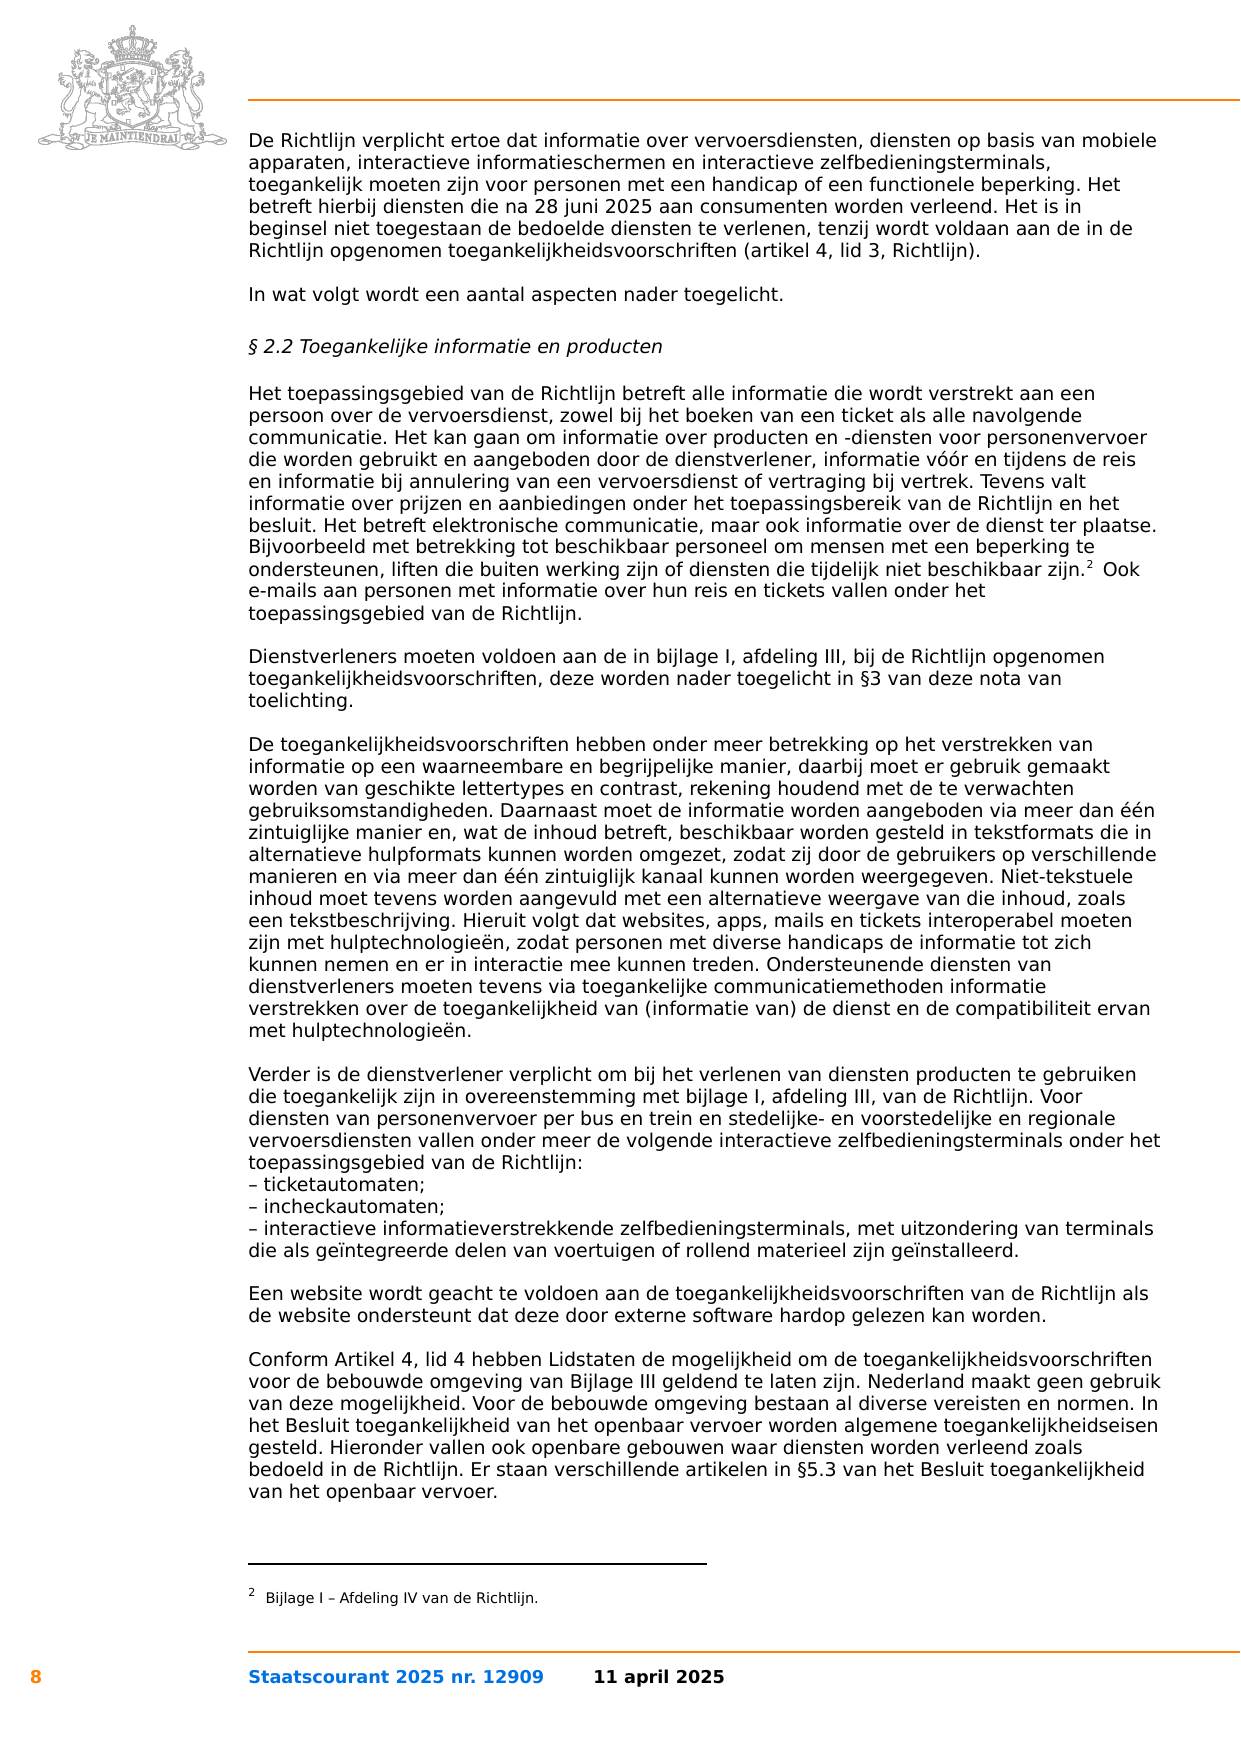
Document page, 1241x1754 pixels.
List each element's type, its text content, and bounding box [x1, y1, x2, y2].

text Verder is de dienstverlener verplicht om bij het verlenen van diensten producten te gebruiken die toegankelijk zijn in overeenstemming met bijlage I, afdeling III, van de Richtlijn. Voor diensten van personenvervoer per bus en trein en stedelijke- en voorstedelijke en regionale vervoersdiensten vallen onder meer de volgende interactieve zelfbedieningsterminals onder het toepassingsgebied van de Richtlijn: [248, 1064, 1163, 1173]
text Conform Artikel 4, lid 4 hebben Lidstaten de mogelijkheid om de toegankelijkheidsvoorschriften voor de bebouwde omgeving van Bijlage III geldend te laten zijn. Nederland maakt geen gebruik van deze mogelijkheid. Voor de bebouwde omgeving bestaan al diverse vereisten en normen. In het Besluit toegankelijkheid van het openbaar vervoer worden algemene toegankelijkheidseisen gesteld. Hieronder vallen ook openbare gebouwen waar diensten worden verleend zoals bedoeld in de Richtlijn. Er staan verschillende artikelen in §5.3 van het Besluit toegankelijkheid van het openbaar vervoer. [248, 1349, 1163, 1503]
text – incheckautomaten; [248, 1196, 1163, 1217]
text – interactieve informatieverstrekkende zelfbedieningsterminals, met uitzondering van terminals die als geïntegreerde delen van voertuigen of rollend materieel zijn geïnstalleerd. [248, 1217, 1163, 1261]
picture [38, 25, 227, 150]
text – ticketautomaten; [248, 1173, 1163, 1196]
text In wat volgt wordt een aantal aspecten nader toegelicht. [248, 284, 1163, 306]
text Bijlage I – Afdeling IV van de Richtlijn. [248, 1586, 1163, 1608]
text De toegankelijkheidsvoorschriften hebben onder meer betrekking op het verstrekken van informatie op een waarneembare en begrijpelijke manier, daarbij moet er gebruik gemaakt worden van geschikte lettertypes en contrast, rekening houdend met de te verwachten gebruiksomstandigheden. Daarnaast moet de informatie worden aangeboden via meer dan één zintuiglijke manier en, wat de inhoud betreft, beschikbaar worden gesteld in tekstformats die in alternatieve hulpformats kunnen worden omgezet, zodat zij door de gebruikers op verschillende manieren en via meer dan één zintuiglijk kanaal kunnen worden weergegeven. Niet-tekstuele inhoud moet tevens worden aangevuld met een alternatieve weergave van die inhoud, zoals een tekstbeschrijving. Hieruit volgt dat websites, apps, mails en tickets interoperabel moeten zijn met hulptechnologieën, zodat personen met diverse handicaps de informatie tot zich kunnen nemen en er in interactie mee kunnen treden. Ondersteunende diensten van dienstverleners moeten tevens via toegankelijke communicatiemethoden informatie verstrekken over de toegankelijkheid van (informatie van) de dienst en de compatibiliteit ervan met hulptechnologieën. [248, 734, 1163, 1042]
text Een website wordt geacht te voldoen aan de toegankelijkheidsvoorschriften van de Richtlijn als de website ondersteunt dat deze door externe software hardop gelezen kan worden. [248, 1283, 1163, 1327]
text De Richtlijn verplicht ertoe dat informatie over vervoersdiensten, diensten op basis van mobiele apparaten, interactieve informatieschermen en interactieve zelfbedieningsterminals, toegankelijk moeten zijn voor personen met een handicap of een functionele beperking. Het betreft hierbij diensten die na 28 juni 2025 aan consumenten worden verleend. Het is in beginsel niet toegestaan de bedoelde diensten te verlenen, tenzij wordt voldaan aan de in de Richtlijn opgenomen toegankelijkheidsvoorschriften (artikel 4, lid 3, Richtlijn). [248, 130, 1163, 262]
text Het toepassingsgebied van de Richtlijn betreft alle informatie die wordt verstrekt aan een persoon over de vervoersdienst, zowel bij het boeken van een ticket als alle navolgende communicatie. Het kan gaan om informatie over producten en -diensten voor personenvervoer die worden gebruikt en aangeboden door de dienstverlener, informatie vóór en tijdens de reis en informatie bij annulering van een vervoersdienst of vertraging bij vertrek. Tevens valt informatie over prijzen en aanbiedingen onder het toepassingsbereik van de Richtlijn en het besluit. Het betreft elektronische communicatie, maar ook informatie over de dienst ter plaatse. Bijvoorbeeld met betrekking tot beschikbaar personeel om mensen met een beperking te ondersteunen, liften die buiten werking zijn of diensten die tijdelijk niet beschikbaar zijn. Ook e-mails aan personen met informatie over hun reis en tickets vallen onder het toepassingsgebied van de Richtlijn. [248, 383, 1163, 624]
text Dienstverleners moeten voldoen aan de in bijlage I, afdeling III, bij de Richtlijn opgenomen toegankelijkheidsvoorschriften, deze worden nader toegelicht in §3 van deze nota van toelichting. [248, 646, 1163, 712]
subtitle § 2.2 Toegankelijke informatie en producten [248, 336, 1163, 358]
